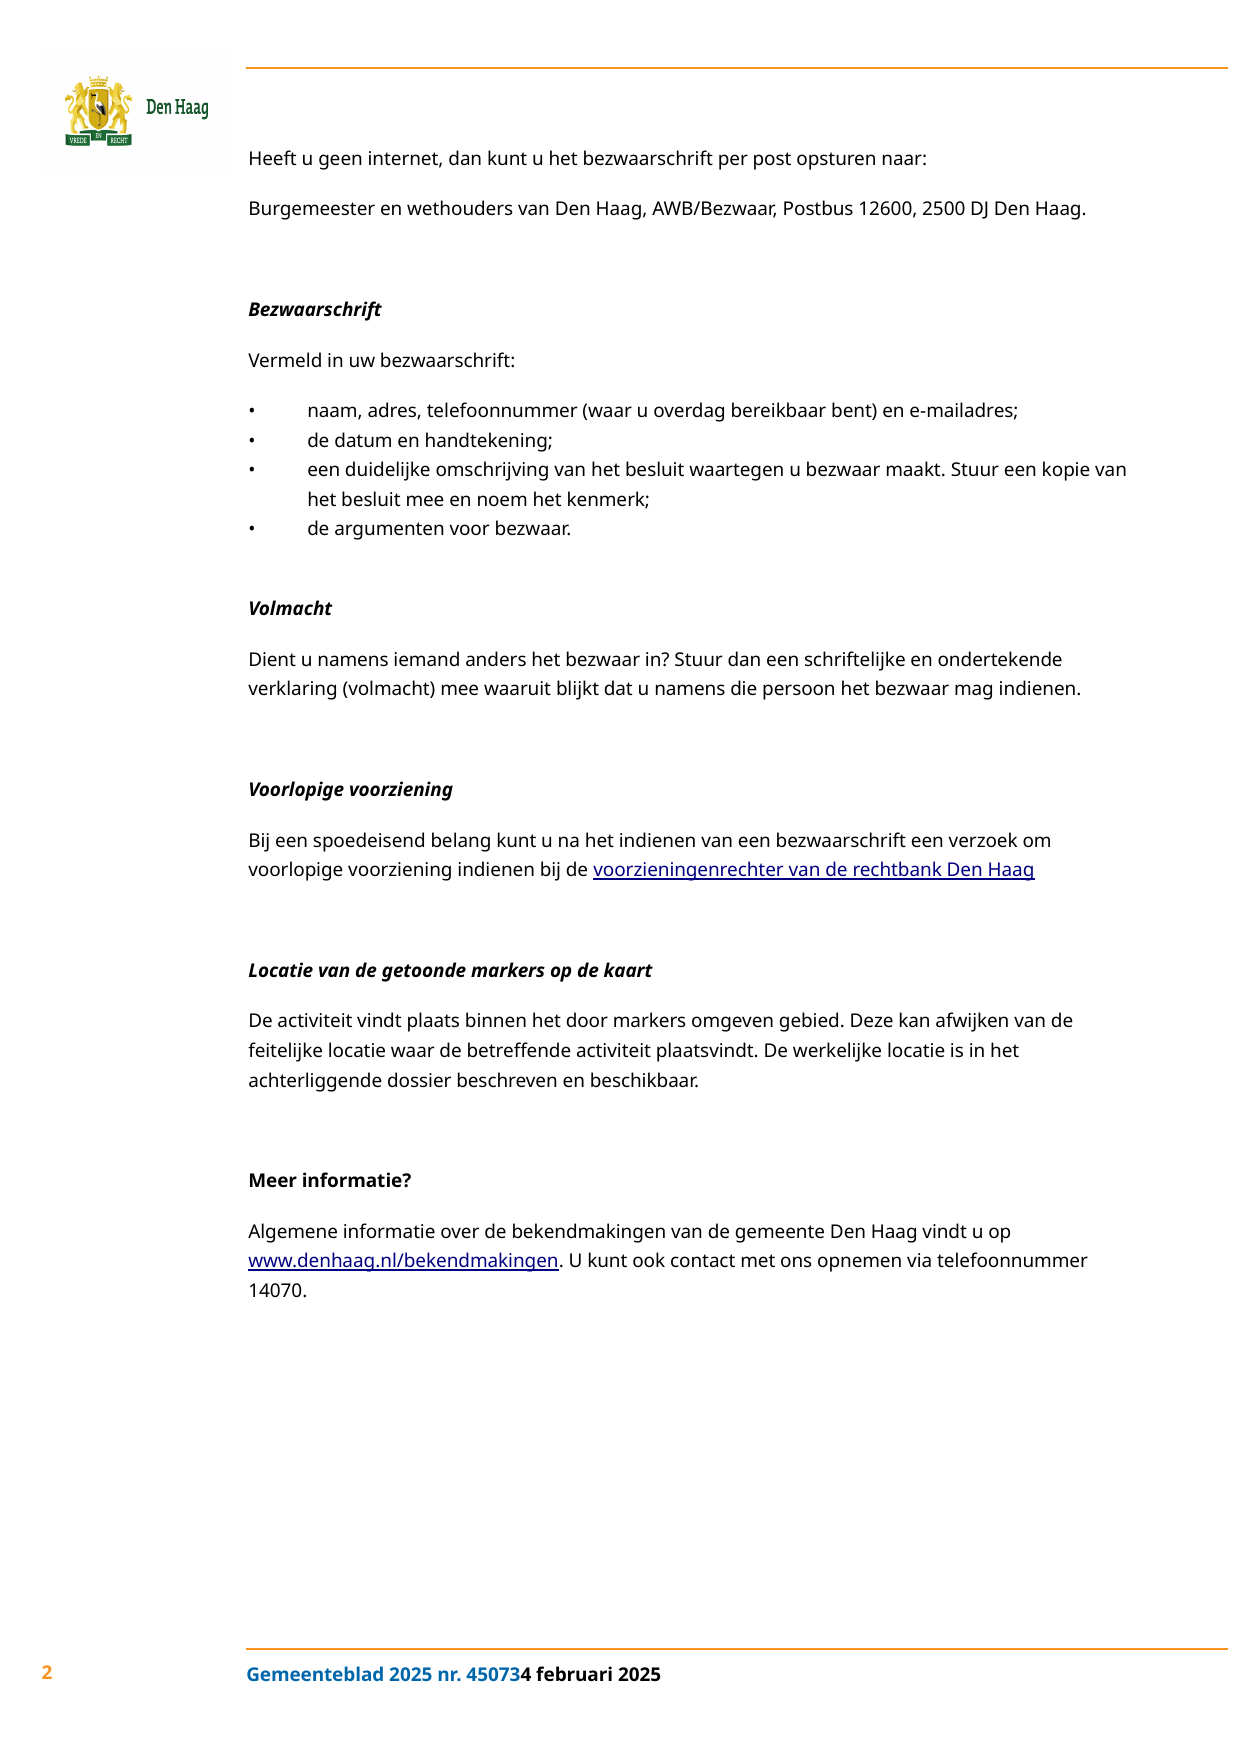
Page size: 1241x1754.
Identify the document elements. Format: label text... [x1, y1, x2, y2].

text Locatie van de getoonde markers op de kaart [248, 957, 1152, 983]
picture [41, 47, 231, 172]
text Voorlopige voorziening [248, 776, 1152, 802]
list een duidelijke omschrijving van het besluit waartegen u bezwaar maakt. Stuur een kopie van het besluit mee en noem het kenmerk; [248, 456, 1152, 512]
list de datum en handtekening; [248, 427, 1152, 453]
text Burgemeester en wethouders van Den Haag, AWB/Bezwaar, Postbus 12600, 2500 DJ Den Haag. [248, 196, 1152, 221]
text Vermeld in uw bezwaarschrift: [248, 347, 1152, 373]
text Heeft u geen internet, dan kunt u het bezwaarschrift per post opsturen naar: [248, 145, 1152, 171]
list de argumenten voor bezwaar. [248, 516, 1152, 541]
list naam, adres, telefoonnummer (waar u overdag bereikbaar bent) en e-mailadres; [248, 397, 1152, 423]
text Bezwaarschrift [248, 296, 1152, 322]
text Dient u namens iemand anders het bezwaar in? Stuur dan een schriftelijke en ondertekende verklaring (volmacht) mee waaruit blijkt dat u namens die persoon het bezwaar mag indienen. [248, 646, 1152, 701]
text Bij een spoedeisend belang kunt u na het indienen van een bezwaarschrift een verzoek om voorlopige voorziening indienen bij de voorzieningenrechter van de rechtbank Den Haag [248, 827, 1152, 882]
text Algemene informatie over de bekendmakingen van de gemeente Den Haag vindt u op www.denhaag.nl/bekendmakingen. U kunt ook contact met ons opnemen via telefoonnummer 14070. [248, 1218, 1152, 1303]
text Meer informatie? [248, 1168, 1152, 1193]
text Volmacht [248, 596, 1152, 621]
text De activiteit vindt plaats binnen het door markers omgeven gebied. Deze kan afwijken van de feitelijke locatie waar de betreffende activiteit plaatsvindt. De werkelijke locatie is in het achterliggende dossier beschreven en beschikbaar. [248, 1008, 1152, 1093]
